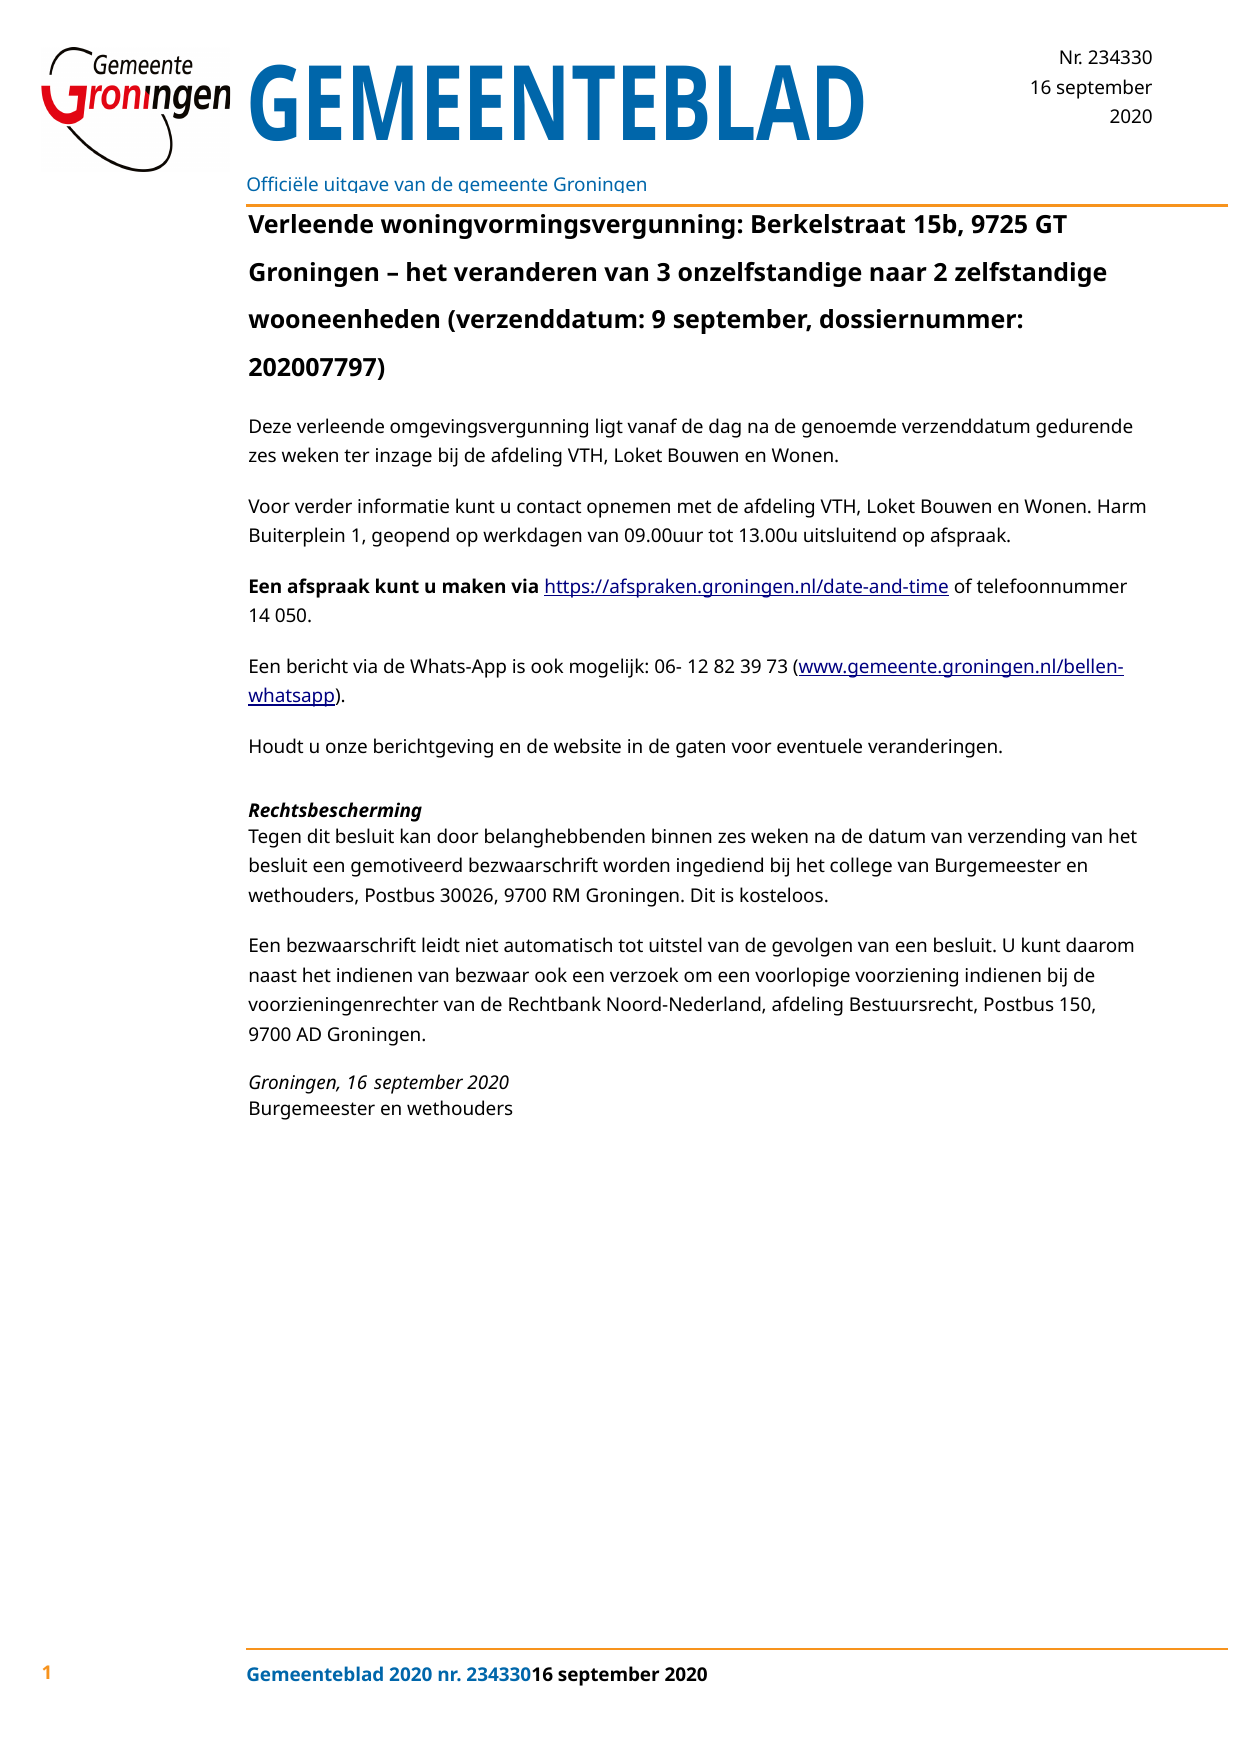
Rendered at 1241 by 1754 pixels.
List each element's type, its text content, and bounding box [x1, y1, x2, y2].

text Een afspraak kunt u maken via https://afspraken.groningen.nl/date-and-time of telefoonnummer 14 050. [248, 573, 1152, 628]
text Verleende woningvormingsvergunning: Berkelstraat 15b, 9725 GT Groningen – het veranderen van 3 onzelfstandige naar 2 zelfstandige wooneenheden (verzenddatum: 9 september, dossiernummer: 202007797) [248, 207, 1152, 384]
picture [41, 47, 231, 172]
text Burgemeester en wethouders [248, 1095, 1152, 1120]
text Tegen dit besluit kan door belanghebbenden binnen zes weken na de datum van verzending van het besluit een gemotiveerd bezwaarschrift worden ingediend bij het college van Burgemeester en wethouders, Postbus 30026, 9700 RM Groningen. Dit is kosteloos. [248, 823, 1152, 908]
text Groningen, 16 september 2020 [248, 1069, 1152, 1095]
text Rechtsbescherming [248, 797, 1152, 823]
text Houdt u onze berichtgeving en de website in de gaten voor eventuele veranderingen. [248, 733, 1152, 759]
text Deze verleende omgevingsvergunning ligt vanaf de dag na de genoemde verzenddatum gedurende zes weken ter inzage bij de afdeling VTH, Loket Bouwen en Wonen. [248, 413, 1152, 468]
text Een bezwaarschrift leidt niet automatisch tot uitstel van de gevolgen van een besluit. U kunt daarom naast het indienen van bezwaar ook een verzoek om een voorlopige voorziening indienen bij de voorzieningenrechter van de Rechtbank Noord-Nederland, afdeling Bestuursrecht, Postbus 150, 9700 AD Groningen. [248, 932, 1152, 1047]
text Voor verder informatie kunt u contact opnemen met de afdeling VTH, Loket Bouwen en Wonen. Harm Buiterplein 1, geopend op werkdagen van 09.00uur tot 13.00u uitsluitend op afspraak. [248, 493, 1152, 548]
text Een bericht via de Whats-App is ook mogelijk: 06- 12 82 39 73 (www.gemeente.groningen.nl/bellen-whatsapp). [248, 653, 1152, 708]
